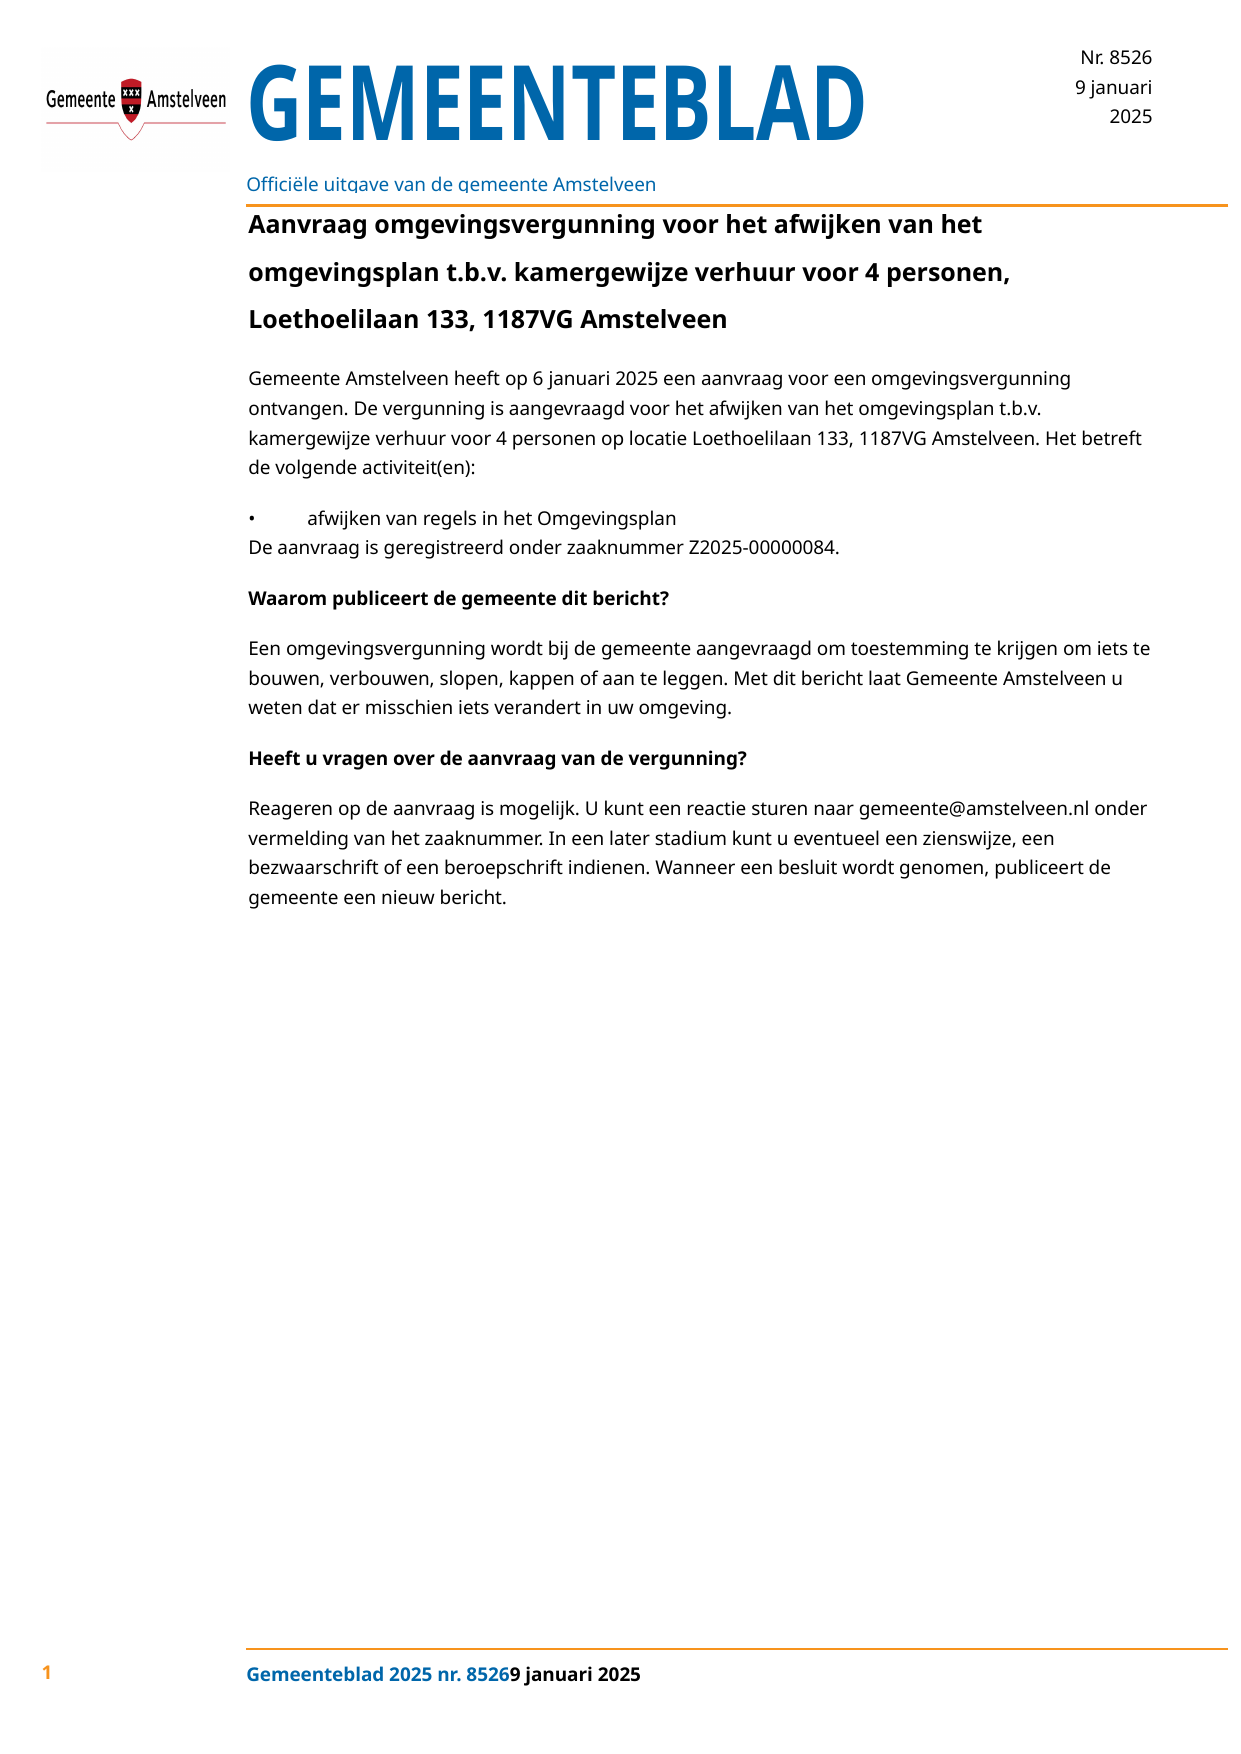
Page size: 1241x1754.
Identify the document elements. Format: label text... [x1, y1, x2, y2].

text Reageren op de aanvraag is mogelijk. U kunt een reactie sturen naar gemeente@amstelveen.nl onder vermelding van het zaaknummer. In een later stadium kunt u eventueel een zienswijze, een bezwaarschrift of een beroepschrift indienen. Wanneer een besluit wordt genomen, publiceert de gemeente een nieuw bericht. [248, 795, 1152, 909]
text Gemeente Amstelveen heeft op 6 januari 2025 een aanvraag voor een omgevingsvergunning ontvangen. De vergunning is aangevraagd voor het afwijken van het omgevingsplan t.b.v. kamergewijze verhuur voor 4 personen op locatie Loethoelilaan 133, 1187VG Amstelveen. Het betreft de volgende activiteit(en): [248, 366, 1152, 480]
text De aanvraag is geregistreerd onder zaaknummer Z2025-00000084. [248, 534, 1152, 560]
text Heeft u vragen over de aanvraag van de vergunning? [248, 745, 1152, 770]
text Waarom publiceert de gemeente dit bericht? [248, 585, 1152, 610]
text Aanvraag omgevingsvergunning voor het afwijken van het omgevingsplan t.b.v. kamergewijze verhuur voor 4 personen, Loethoelilaan 133, 1187VG Amstelveen [248, 207, 1152, 336]
picture [41, 47, 231, 172]
text Een omgevingsvergunning wordt bij de gemeente aangevraagd om toestemming te krijgen om iets te bouwen, verbouwen, slopen, kappen of aan te leggen. Met dit bericht laat Gemeente Amstelveen u weten dat er misschien iets verandert in uw omgeving. [248, 635, 1152, 720]
list afwijken van regels in het Omgevingsplan [248, 505, 1152, 530]
